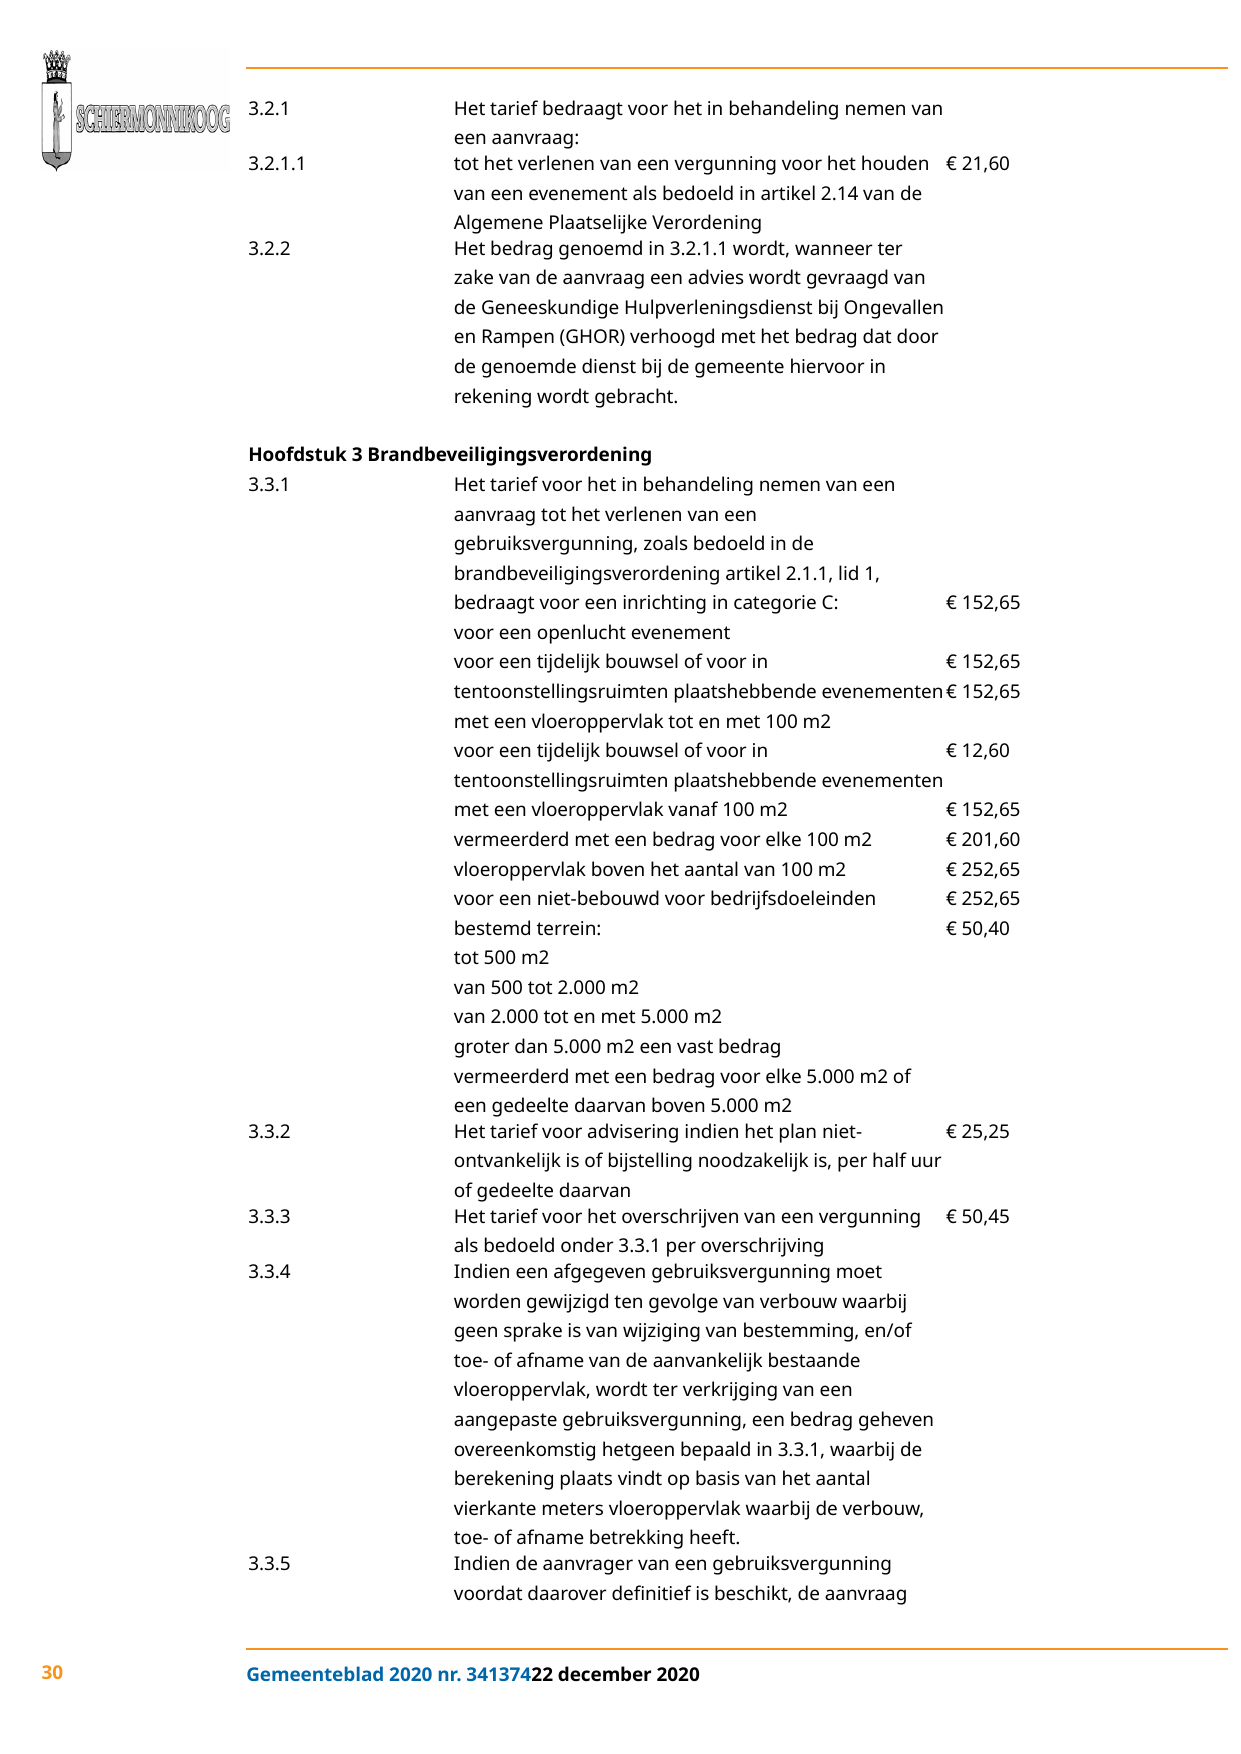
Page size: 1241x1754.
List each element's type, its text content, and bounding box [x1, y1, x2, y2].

picture [41, 47, 231, 172]
table_cell 3.3.3 [248, 1203, 454, 1258]
table_cell € 25,25 [946, 1118, 1152, 1203]
table_cell 3.2.2 [248, 235, 454, 409]
table_cell [946, 1258, 1152, 1550]
table_header € 152,65 € 152,65 € 152,65 € 12,60 € 152,65 € 201,60 € 252,65 € 252,65 € 50,40 [946, 471, 1152, 1118]
table_cell 3.3.5 [248, 1550, 454, 1606]
table_header Het tarief voor het in behandeling nemen van een aanvraag tot het verlenen van een gebruiksvergunning, zoals bedoeld in de brandbeveiligingsverordening artikel 2.1.1, lid 1, bedraagt voor een inrichting in categorie C: voor een openlucht evenement voor een tijdelijk bouwsel of voor in tentoonstellingsruimten plaatshebbende evenementen met een vloeroppervlak tot en met 100 m2 voor een tijdelijk bouwsel of voor in tentoonstellingsruimten plaatshebbende evenementen met een vloeroppervlak vanaf 100 m2 vermeerderd met een bedrag voor elke 100 m2 vloeroppervlak boven het aantal van 100 m2 voor een niet-bebouwd voor bedrijfsdoeleinden bestemd terrein: tot 500 m2 van 500 tot 2.000 m2 van 2.000 tot en met 5.000 m2 groter dan 5.000 m2 een vast bedrag vermeerderd met een bedrag voor elke 5.000 m2 of een gedeelte daarvan boven 5.000 m2 [454, 471, 946, 1118]
table_cell Indien een afgegeven gebruiksvergunning moet worden gewijzigd ten gevolge van verbouw waarbij geen sprake is van wijziging van bestemming, en/of toe- of afname van de aanvankelijk bestaande vloeroppervlak, wordt ter verkrijging van een aangepaste gebruiksvergunning, een bedrag geheven overeenkomstig hetgeen bepaald in 3.3.1, waarbij de berekening plaats vindt op basis van het aantal vierkante meters vloeroppervlak waarbij de verbouw, toe- of afname betrekking heeft. [454, 1258, 946, 1550]
table_cell € 50,45 [946, 1203, 1152, 1258]
table_cell Indien de aanvrager van een gebruiksvergunning voordat daarover definitief is beschikt, de aanvraag [454, 1550, 946, 1606]
table_cell [946, 1550, 1152, 1606]
table_cell tot het verlenen van een vergunning voor het houden van een evenement als bedoeld in artikel 2.14 van de Algemene Plaatselijke Verordening [454, 150, 946, 235]
table_cell [946, 235, 1152, 409]
table_header Het tarief bedraagt voor het in behandeling nemen van een aanvraag: [454, 95, 946, 150]
table_cell Het tarief voor advisering indien het plan niet-ontvankelijk is of bijstelling noodzakelijk is, per half uur of gedeelte daarvan [454, 1118, 946, 1203]
table_header [946, 95, 1152, 150]
table_cell € 21,60 [946, 150, 1152, 235]
table_cell 3.2.1.1 [248, 150, 454, 235]
table_cell Het tarief voor het overschrijven van een vergunning als bedoeld onder 3.3.1 per overschrijving [454, 1203, 946, 1258]
table_header 3.3.1 [248, 471, 454, 1118]
table_header 3.2.1 [248, 95, 454, 150]
text Hoofdstuk 3 Brandbeveiligingsverordening [248, 441, 1152, 467]
table_cell 3.3.4 [248, 1258, 454, 1550]
table_cell 3.3.2 [248, 1118, 454, 1203]
table_cell Het bedrag genoemd in 3.2.1.1 wordt, wanneer ter zake van de aanvraag een advies wordt gevraagd van de Geneeskundige Hulpverleningsdienst bij Ongevallen en Rampen (GHOR) verhoogd met het bedrag dat door de genoemde dienst bij de gemeente hiervoor in rekening wordt gebracht. [454, 235, 946, 409]
